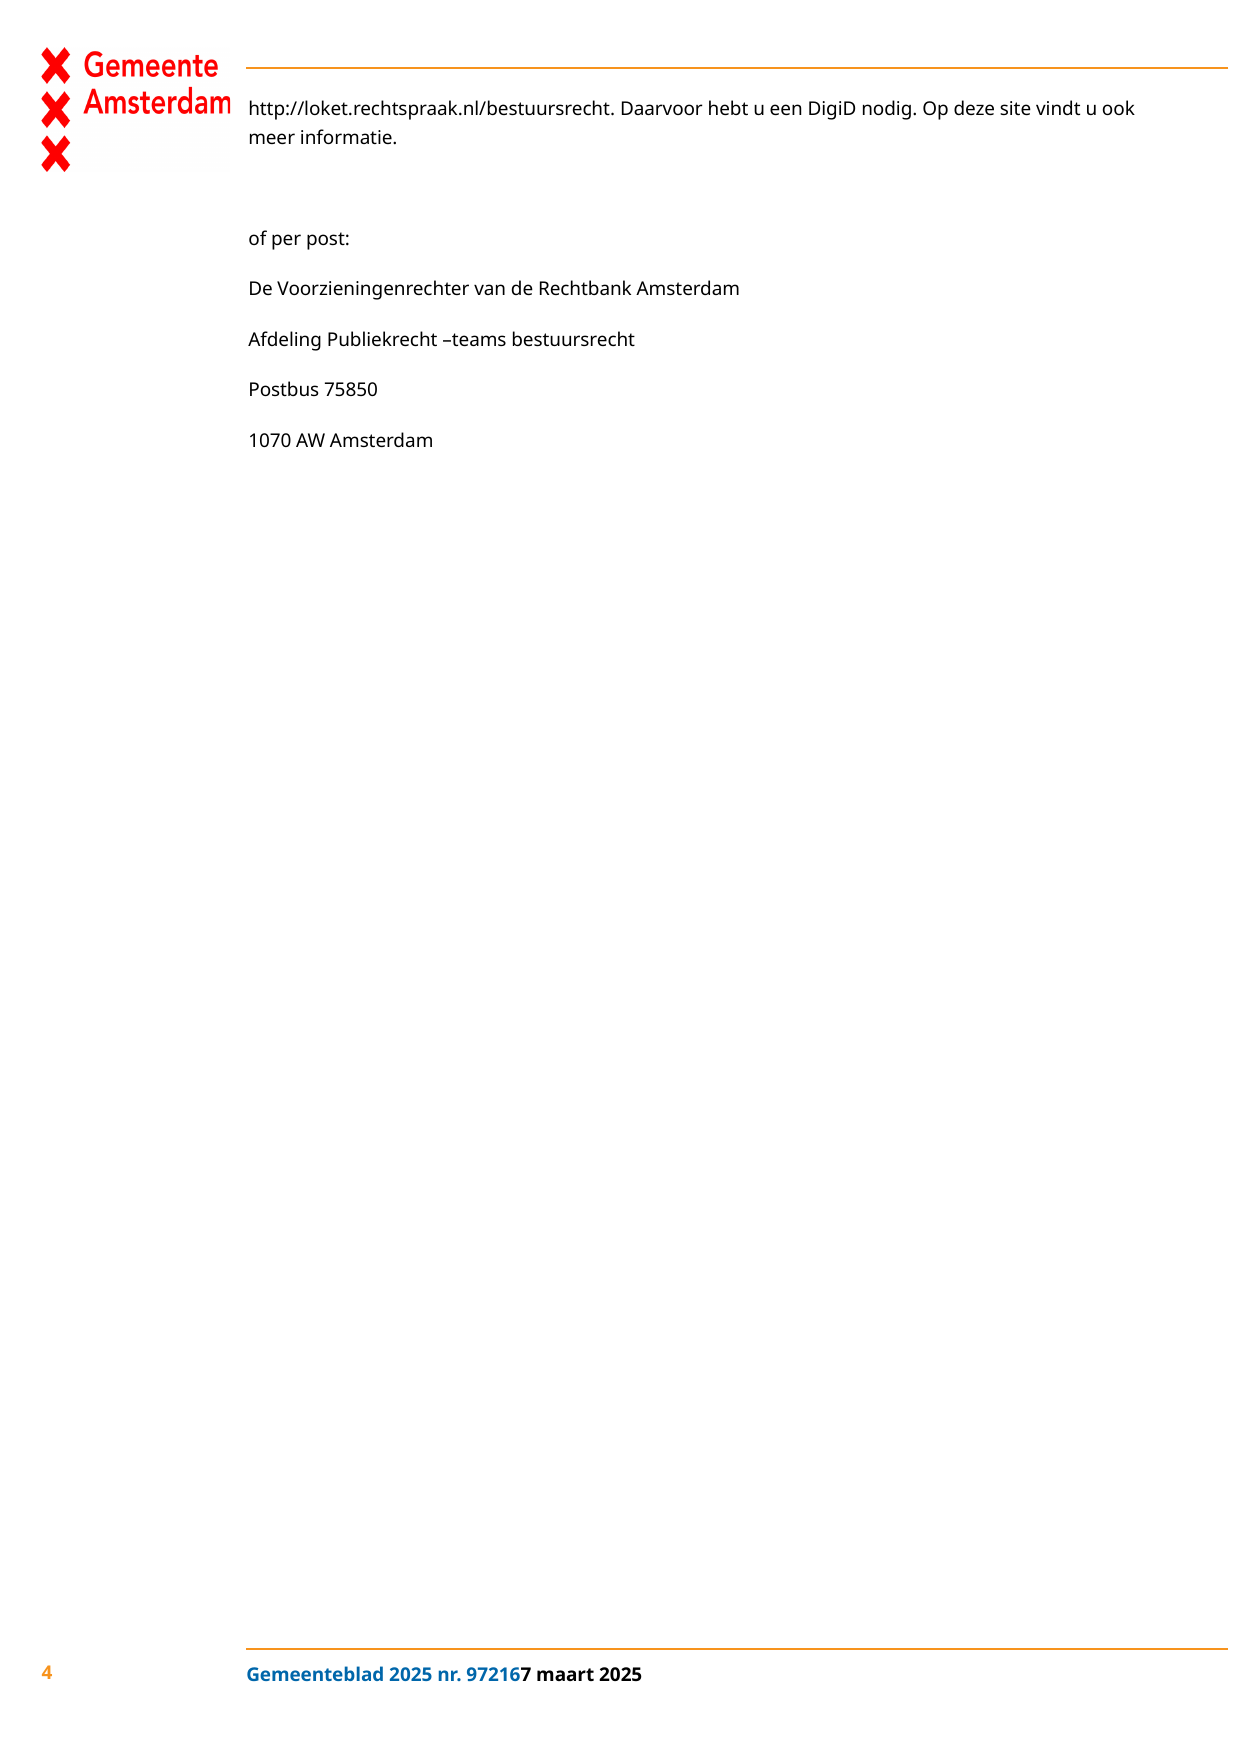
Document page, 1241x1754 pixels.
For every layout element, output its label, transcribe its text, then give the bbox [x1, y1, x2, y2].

text 1070 AW Amsterdam [248, 427, 1152, 453]
picture [41, 47, 231, 172]
text De Voorzieningenrechter van de Rechtbank Amsterdam [248, 276, 1152, 301]
text of per post: [248, 225, 1152, 251]
text Afdeling Publiekrecht –teams bestuursrecht [248, 326, 1152, 352]
text http://loket.rechtspraak.nl/bestuursrecht. Daarvoor hebt u een DigiD nodig. Op deze site vindt u ook meer informatie. [248, 95, 1152, 150]
text Postbus 75850 [248, 376, 1152, 402]
